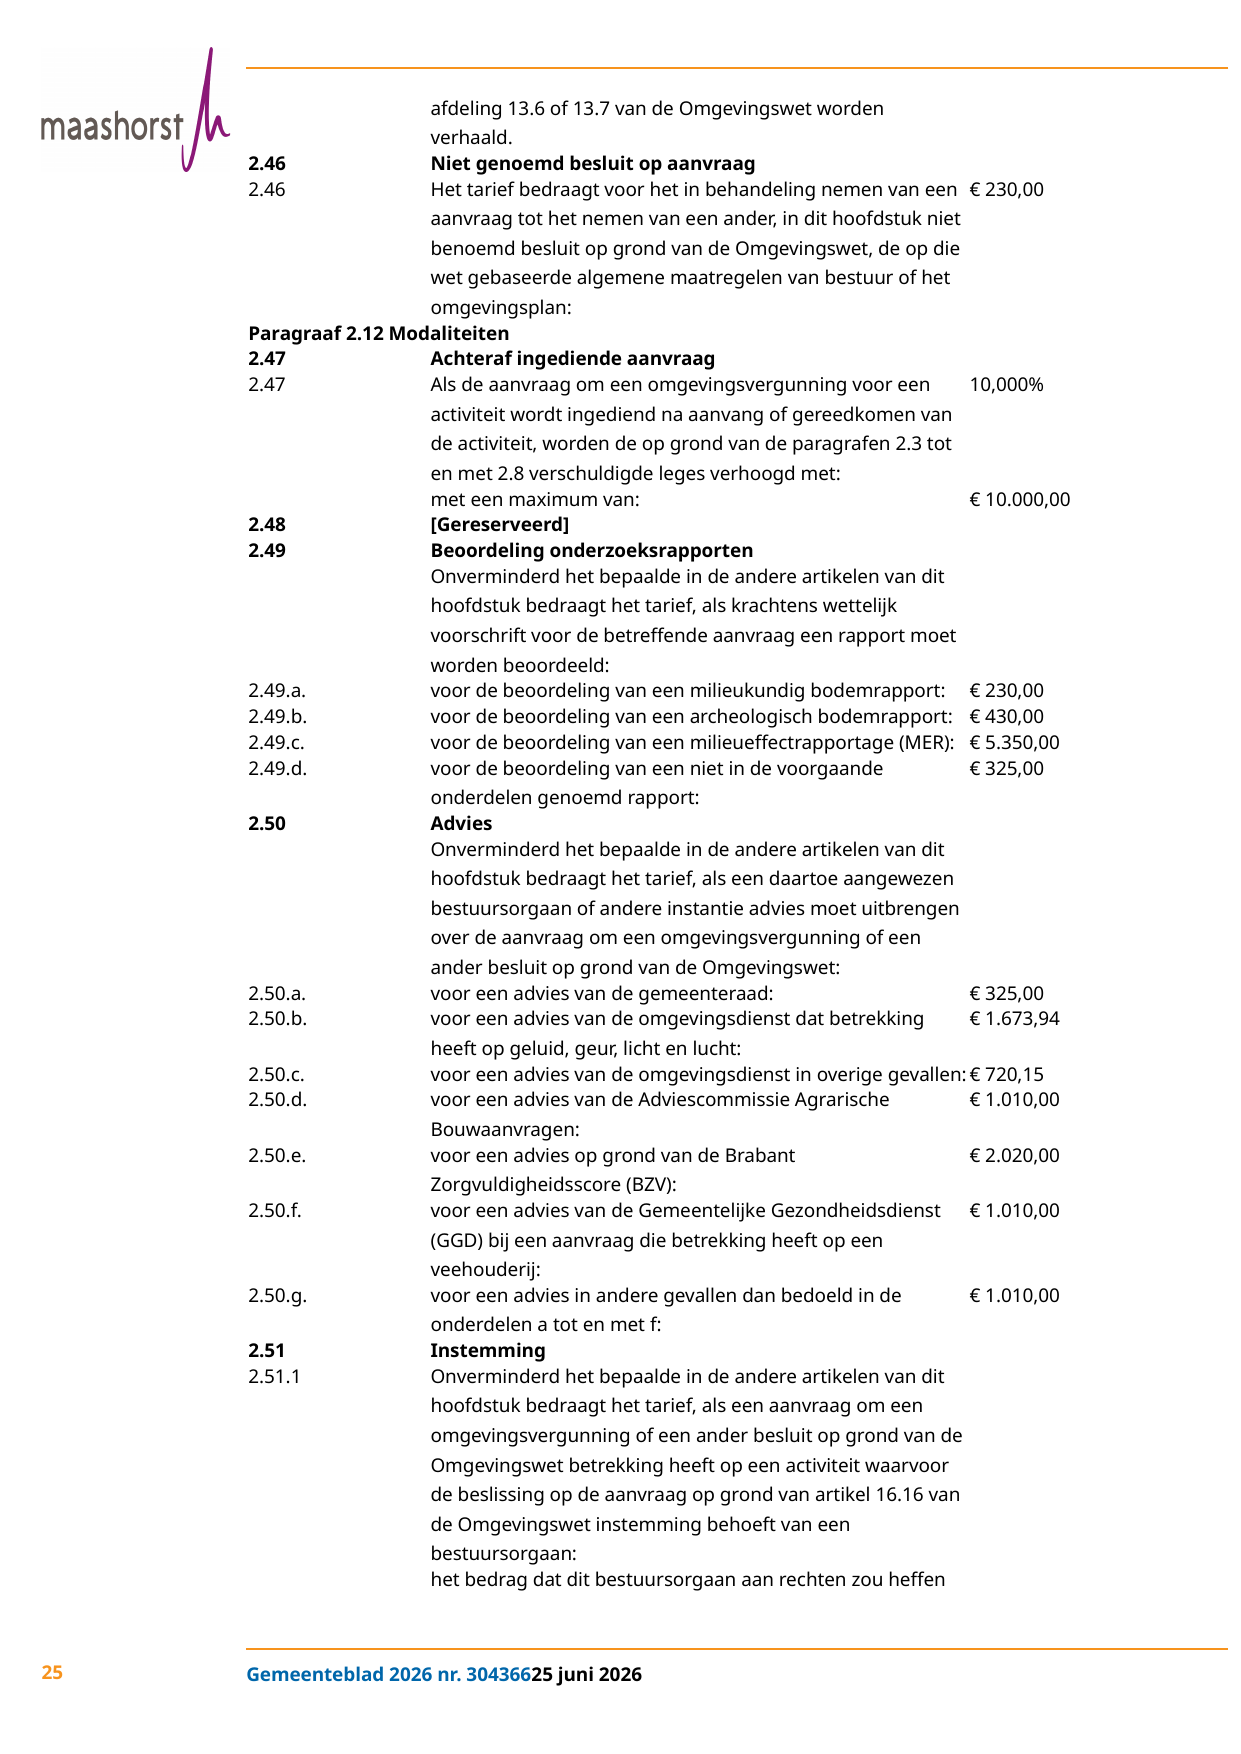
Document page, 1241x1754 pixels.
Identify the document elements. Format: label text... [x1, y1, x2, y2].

table_cell 2.49.c. [248, 729, 430, 755]
table_cell 2.50.a. [248, 980, 430, 1006]
table_cell Onverminderd het bepaalde in de andere artikelen van dit hoofdstuk bedraagt het tarief, als krachtens wettelijk voorschrift voor de betreffende aanvraag een rapport moet worden beoordeeld: [430, 563, 969, 677]
table_cell [969, 810, 1152, 836]
table_cell € 720,15 [969, 1061, 1152, 1087]
table_cell 2.50.c. [248, 1061, 430, 1087]
table_cell 10,000% [969, 371, 1152, 486]
table_cell afdeling 13.6 of 13.7 van de Omgevingswet worden verhaald. [430, 95, 969, 150]
table_cell Beoordeling onderzoeksrapporten [430, 537, 969, 563]
table_cell [248, 486, 430, 512]
table_cell € 325,00 [969, 755, 1152, 810]
table_cell Onverminderd het bepaalde in de andere artikelen van dit hoofdstuk bedraagt het tarief, als een daartoe aangewezen bestuursorgaan of andere instantie advies moet uitbrengen over de aanvraag om een omgevingsvergunning of een ander besluit op grond van de Omgevingswet: [430, 836, 969, 980]
table_cell [969, 537, 1152, 563]
table_cell voor een advies van de Adviescommissie Agrarische Bouwaanvragen: [430, 1087, 969, 1142]
table_cell voor een advies van de gemeenteraad: [430, 980, 969, 1006]
table_cell 2.50.b. [248, 1006, 430, 1061]
table_cell voor de beoordeling van een niet in de voorgaande onderdelen genoemd rapport: [430, 755, 969, 810]
table_cell € 1.010,00 [969, 1087, 1152, 1142]
table_cell [Gereserveerd] [430, 512, 969, 537]
table_cell Onverminderd het bepaalde in de andere artikelen van dit hoofdstuk bedraagt het tarief, als een aanvraag om een omgevingsvergunning of een ander besluit op grond van de Omgevingswet betrekking heeft op een activiteit waarvoor de beslissing op de aanvraag op grond van artikel 16.16 van de Omgevingswet instemming behoeft van een bestuursorgaan: [430, 1363, 969, 1566]
table_cell [248, 1566, 430, 1592]
table_cell voor een advies van de omgevingsdienst dat betrekking heeft op geluid, geur, licht en lucht: [430, 1006, 969, 1061]
table_cell € 1.010,00 [969, 1282, 1152, 1337]
table_cell 2.50.f. [248, 1197, 430, 1282]
table_cell Als de aanvraag om een omgevingsvergunning voor een activiteit wordt ingediend na aanvang of gereedkomen van de activiteit, worden de op grond van de paragrafen 2.3 tot en met 2.8 verschuldigde leges verhoogd met: [430, 371, 969, 486]
table_cell 2.50.e. [248, 1142, 430, 1197]
table_cell € 1.010,00 [969, 1197, 1152, 1282]
table_cell 2.51 [248, 1338, 430, 1363]
table_cell voor de beoordeling van een milieukundig bodemrapport: [430, 678, 969, 703]
table_cell 2.46 [248, 176, 430, 320]
table_cell Paragraaf 2.12 Modaliteiten [248, 320, 1152, 346]
table_cell 2.49.a. [248, 678, 430, 703]
table_cell 2.49.b. [248, 703, 430, 729]
table_cell 2.48 [248, 512, 430, 537]
table_cell 2.46 [248, 150, 430, 176]
table_cell voor een advies van de Gemeentelijke Gezondheidsdienst (GGD) bij een aanvraag die betrekking heeft op een veehouderij: [430, 1197, 969, 1282]
table_cell voor de beoordeling van een milieueffectrapportage (MER): [430, 729, 969, 755]
table_cell € 1.673,94 [969, 1006, 1152, 1061]
table_cell Instemming [430, 1338, 969, 1363]
table_cell Advies [430, 810, 969, 836]
table_cell [969, 1338, 1152, 1363]
table_cell voor een advies van de omgevingsdienst in overige gevallen: [430, 1061, 969, 1087]
table_cell voor een advies in andere gevallen dan bedoeld in de onderdelen a tot en met f: [430, 1282, 969, 1337]
table_cell Niet genoemd besluit op aanvraag [430, 150, 969, 176]
table_cell € 230,00 [969, 678, 1152, 703]
picture [41, 47, 231, 172]
table_cell voor een advies op grond van de Brabant Zorgvuldigheidsscore (BZV): [430, 1142, 969, 1197]
table_cell [969, 512, 1152, 537]
table_cell [969, 836, 1152, 980]
table_cell € 325,00 [969, 980, 1152, 1006]
table_cell het bedrag dat dit bestuursorgaan aan rechten zou heffen [430, 1566, 969, 1592]
table_cell 2.49 [248, 537, 430, 563]
table_cell [248, 95, 430, 150]
table_cell [969, 563, 1152, 677]
table_cell voor de beoordeling van een archeologisch bodemrapport: [430, 703, 969, 729]
table_cell [969, 95, 1152, 150]
table_cell [969, 346, 1152, 371]
table_cell [969, 150, 1152, 176]
table_cell € 230,00 [969, 176, 1152, 320]
table_cell [969, 1363, 1152, 1566]
table_cell € 430,00 [969, 703, 1152, 729]
table_cell 2.49.d. [248, 755, 430, 810]
table_cell [248, 563, 430, 677]
table_cell 2.47 [248, 346, 430, 371]
table_cell [969, 1566, 1152, 1592]
table_cell € 5.350,00 [969, 729, 1152, 755]
table_cell Het tarief bedraagt voor het in behandeling nemen van een aanvraag tot het nemen van een ander, in dit hoofdstuk niet benoemd besluit op grond van de Omgevingswet, de op die wet gebaseerde algemene maatregelen van bestuur of het omgevingsplan: [430, 176, 969, 320]
table_cell 2.50 [248, 810, 430, 836]
table_cell [248, 836, 430, 980]
table_cell 2.50.d. [248, 1087, 430, 1142]
table_cell 2.50.g. [248, 1282, 430, 1337]
table_cell 2.51.1 [248, 1363, 430, 1566]
table_cell 2.47 [248, 371, 430, 486]
table_cell Achteraf ingediende aanvraag [430, 346, 969, 371]
table_cell met een maximum van: [430, 486, 969, 512]
table_cell € 2.020,00 [969, 1142, 1152, 1197]
table_cell € 10.000,00 [969, 486, 1152, 512]
